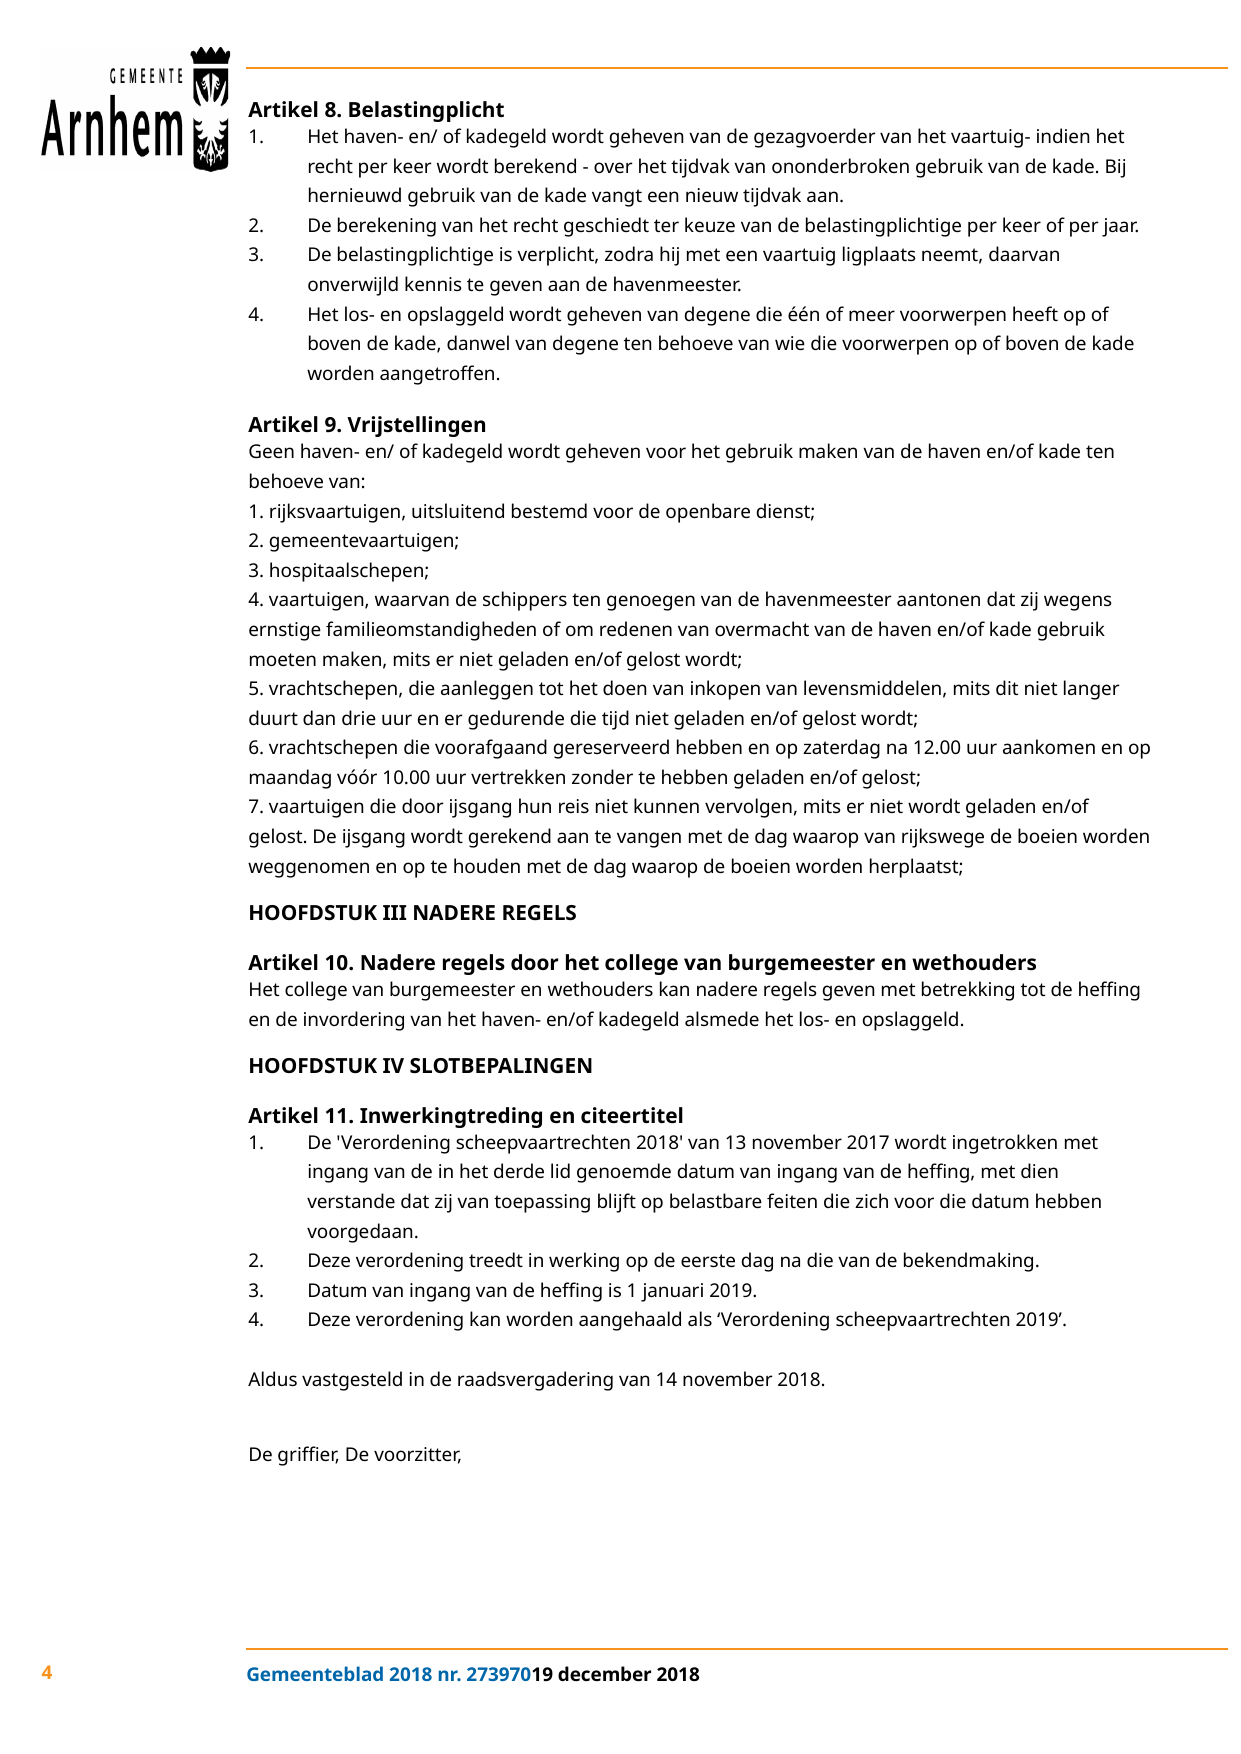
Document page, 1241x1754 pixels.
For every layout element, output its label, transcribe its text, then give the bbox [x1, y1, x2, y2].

text Het college van burgemeester en wethouders kan nadere regels geven met betrekking tot de heffing en de invordering van het haven- en/of kadegeld alsmede het los- en opslaggeld. [248, 976, 1152, 1032]
list De 'Verordening scheepvaartrechten 2018' van 13 november 2017 wordt ingetrokken met ingang van de in het derde lid genoemde datum van ingang van de heffing, met dien verstande dat zij van toepassing blijft op belastbare feiten die zich voor die datum hebben voorgedaan. [248, 1129, 1152, 1244]
list Het haven- en/ of kadegeld wordt geheven van de gezagvoerder van het vaartuig- indien het recht per keer wordt berekend - over het tijdvak van ononderbroken gebruik van de kade. Bij hernieuwd gebruik van de kade vangt een nieuw tijdvak aan. [248, 123, 1152, 208]
text 7. vaartuigen die door ijsgang hun reis niet kunnen vervolgen, mits er niet wordt geladen en/of gelost. De ijsgang wordt gerekend aan te vangen met de dag waarop van rijkswege de boeien worden weggenomen en op te houden met de dag waarop de boeien worden herplaatst; [248, 794, 1152, 879]
list Datum van ingang van de heffing is 1 januari 2019. [248, 1277, 1152, 1303]
picture [41, 47, 231, 172]
text 6. vrachtschepen die voorafgaand gereserveerd hebben en op zaterdag na 12.00 uur aankomen en op maandag vóór 10.00 uur vertrekken zonder te hebben geladen en/of gelost; [248, 734, 1152, 790]
list Deze verordening treedt in werking op de eerste dag na die van de bekendmaking. [248, 1247, 1152, 1273]
text 4. vaartuigen, waarvan de schippers ten genoegen van de havenmeester aantonen dat zij wegens ernstige familieomstandigheden of om redenen van overmacht van de haven en/of kade gebruik moeten maken, mits er niet geladen en/of gelost wordt; [248, 587, 1152, 672]
text 2. gemeentevaartuigen; [248, 527, 1152, 553]
text Artikel 10. Nadere regels door het college van burgemeester en wethouders [248, 948, 1152, 976]
text Geen haven- en/ of kadegeld wordt geheven voor het gebruik maken van de haven en/of kade ten behoeve van: [248, 439, 1152, 494]
text HOOFDSTUK IV SLOTBEPALINGEN [248, 1051, 1152, 1080]
text Artikel 8. Belastingplicht [248, 95, 1152, 123]
list Deze verordening kan worden aangehaald als ‘Verordening scheepvaartrechten 2019’. [248, 1307, 1152, 1332]
list De berekening van het recht geschiedt ter keuze van de belastingplichtige per keer of per jaar. [248, 212, 1152, 238]
text Artikel 11. Inwerkingtreding en citeertitel [248, 1101, 1152, 1129]
text HOOFDSTUK III NADERE REGELS [248, 898, 1152, 927]
text 3. hospitaalschepen; [248, 557, 1152, 583]
text De griffier, De voorzitter, [248, 1441, 1152, 1467]
text Aldus vastgesteld in de raadsvergadering van 14 november 2018. [248, 1366, 1152, 1392]
text Artikel 9. Vrijstellingen [248, 410, 1152, 439]
list Het los- en opslaggeld wordt geheven van degene die één of meer voorwerpen heeft op of boven de kade, danwel van degene ten behoeve van wie die voorwerpen op of boven de kade worden aangetroffen. [248, 301, 1152, 386]
text 5. vrachtschepen, die aanleggen tot het doen van inkopen van levensmiddelen, mits dit niet langer duurt dan drie uur en er gedurende die tijd niet geladen en/of gelost wordt; [248, 675, 1152, 731]
text 1. rijksvaartuigen, uitsluitend bestemd voor de openbare dienst; [248, 498, 1152, 524]
list De belastingplichtige is verplicht, zodra hij met een vaartuig ligplaats neemt, daarvan onverwijld kennis te geven aan de havenmeester. [248, 242, 1152, 297]
